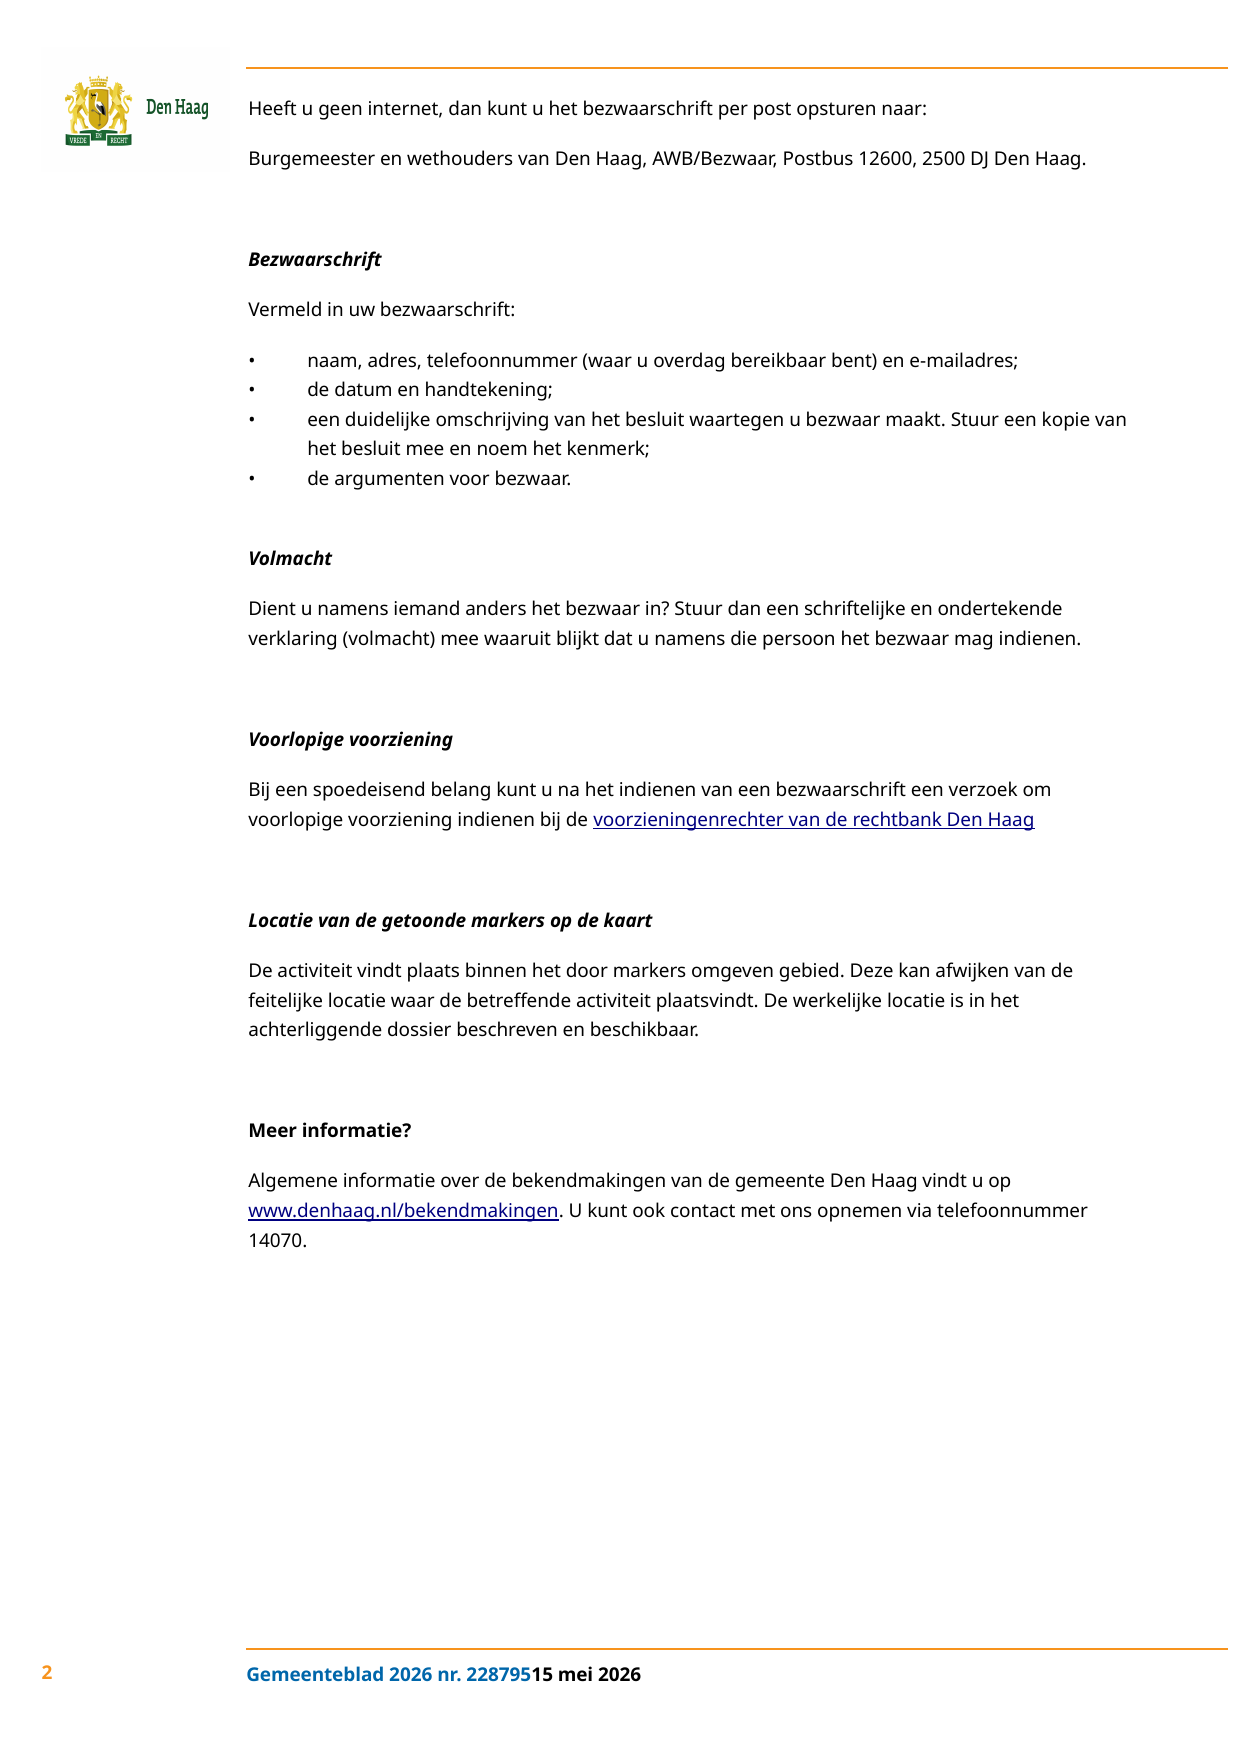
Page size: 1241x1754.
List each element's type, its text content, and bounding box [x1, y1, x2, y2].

text Locatie van de getoonde markers op de kaart [248, 907, 1152, 933]
text Volmacht [248, 545, 1152, 571]
list de argumenten voor bezwaar. [248, 465, 1152, 491]
list een duidelijke omschrijving van het besluit waartegen u bezwaar maakt. Stuur een kopie van het besluit mee en noem het kenmerk; [248, 406, 1152, 461]
text Vermeld in uw bezwaarschrift: [248, 296, 1152, 322]
text De activiteit vindt plaats binnen het door markers omgeven gebied. Deze kan afwijken van de feitelijke locatie waar de betreffende activiteit plaatsvindt. De werkelijke locatie is in het achterliggende dossier beschreven en beschikbaar. [248, 957, 1152, 1042]
text Meer informatie? [248, 1117, 1152, 1143]
text Bezwaarschrift [248, 246, 1152, 272]
text Burgemeester en wethouders van Den Haag, AWB/Bezwaar, Postbus 12600, 2500 DJ Den Haag. [248, 145, 1152, 171]
text Voorlopige voorziening [248, 726, 1152, 752]
text Algemene informatie over de bekendmakingen van de gemeente Den Haag vindt u op www.denhaag.nl/bekendmakingen. U kunt ook contact met ons opnemen via telefoonnummer 14070. [248, 1168, 1152, 1253]
list naam, adres, telefoonnummer (waar u overdag bereikbaar bent) en e-mailadres; [248, 347, 1152, 373]
picture [41, 47, 231, 172]
text Dient u namens iemand anders het bezwaar in? Stuur dan een schriftelijke en ondertekende verklaring (volmacht) mee waaruit blijkt dat u namens die persoon het bezwaar mag indienen. [248, 596, 1152, 651]
text Bij een spoedeisend belang kunt u na het indienen van een bezwaarschrift een verzoek om voorlopige voorziening indienen bij de voorzieningenrechter van de rechtbank Den Haag [248, 776, 1152, 832]
text Heeft u geen internet, dan kunt u het bezwaarschrift per post opsturen naar: [248, 95, 1152, 121]
list de datum en handtekening; [248, 376, 1152, 402]
